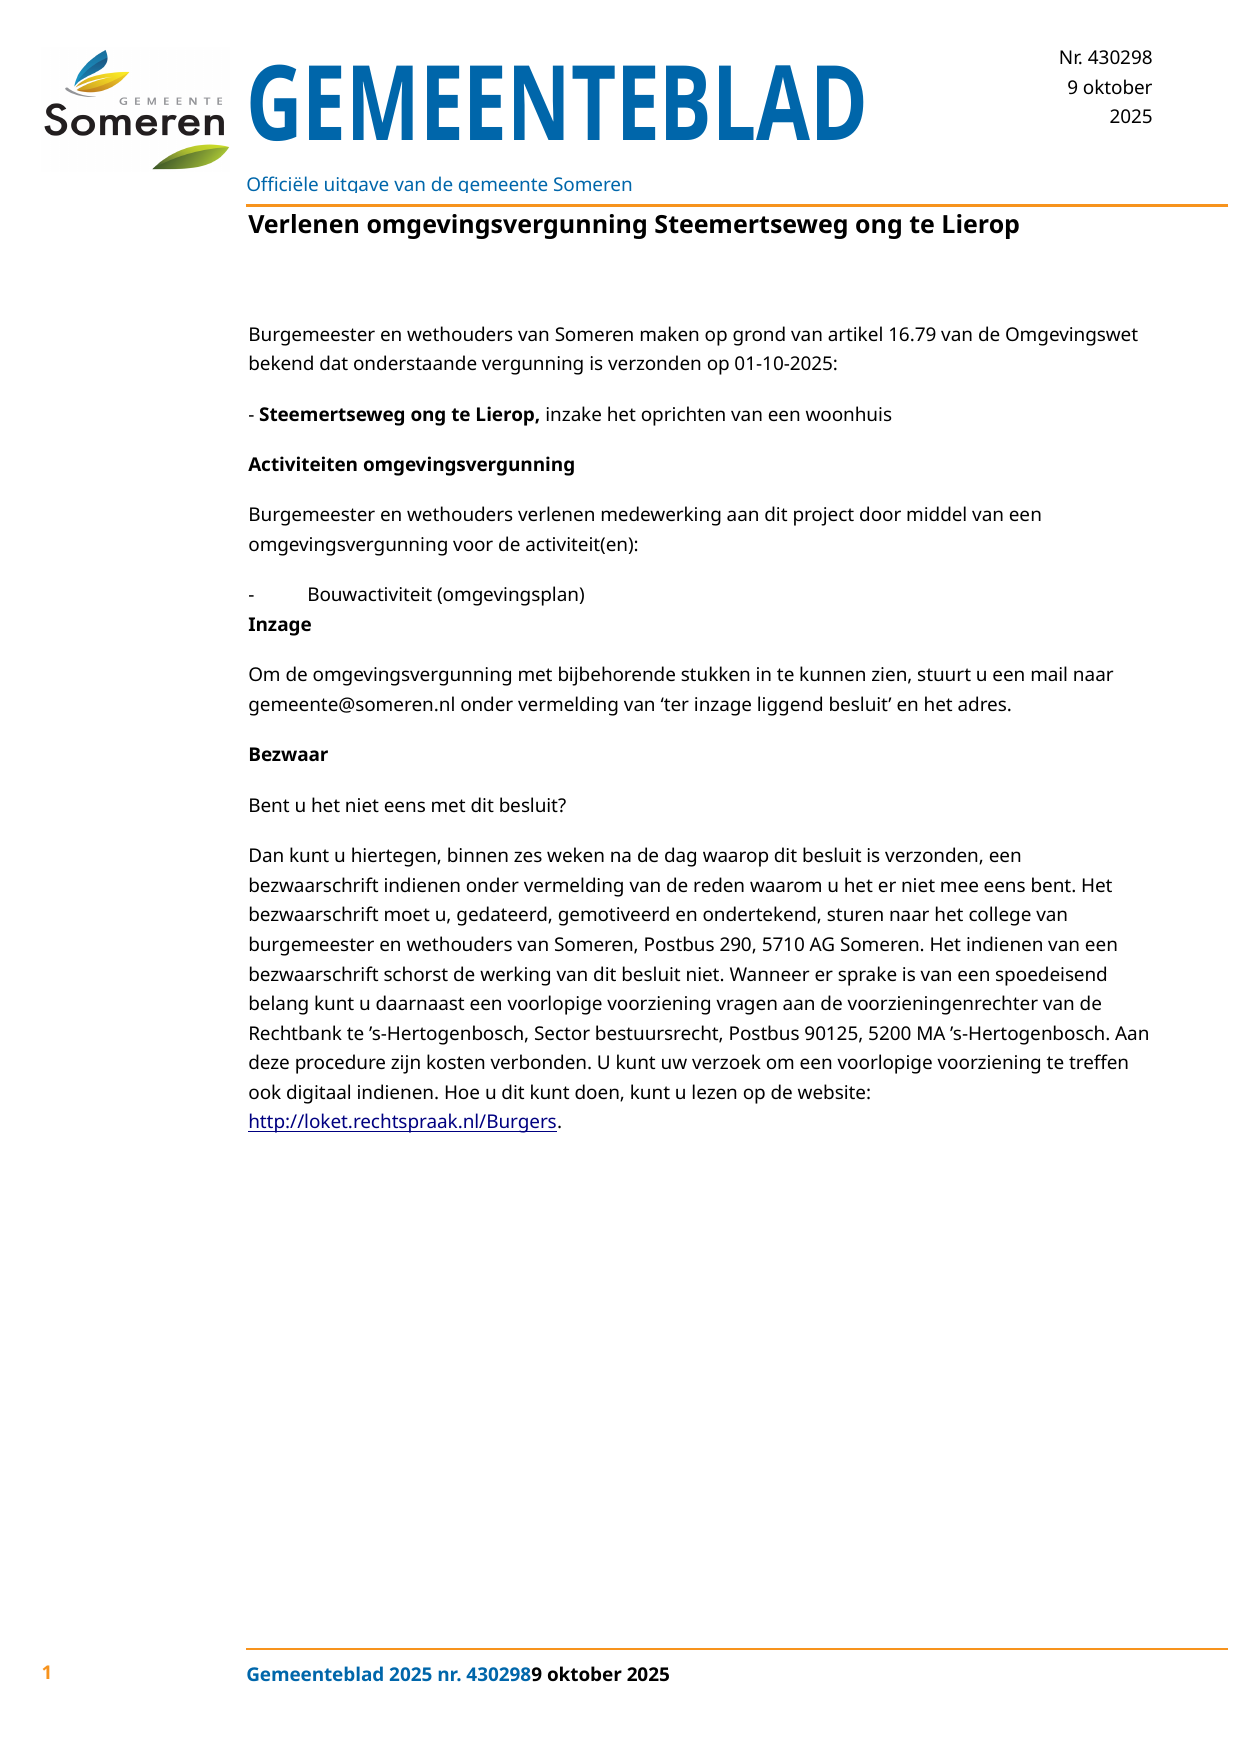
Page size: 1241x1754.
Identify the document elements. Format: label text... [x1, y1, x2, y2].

text Bezwaar [248, 742, 1152, 767]
text Dan kunt u hiertegen, binnen zes weken na de dag waarop dit besluit is verzonden, een bezwaarschrift indienen onder vermelding van de reden waarom u het er niet mee eens bent. Het bezwaarschrift moet u, gedateerd, gemotiveerd en ondertekend, sturen naar het college van burgemeester en wethouders van Someren, Postbus 290, 5710 AG Someren. Het indienen van een bezwaarschrift schorst de werking van dit besluit niet. Wanneer er sprake is van een spoedeisend belang kunt u daarnaast een voorlopige voorziening vragen aan de voorzieningenrechter van de Rechtbank te ’s-Hertogenbosch, Sector bestuursrecht, Postbus 90125, 5200 MA ’s-Hertogenbosch. Aan deze procedure zijn kosten verbonden. U kunt uw verzoek om een voorlopige voorziening te treffen ook digitaal indienen. Hoe u dit kunt doen, kunt u lezen op de website: http://loket.rechtspraak.nl/Burgers. [248, 842, 1152, 1134]
text Inzage [248, 611, 1152, 637]
list Bouwactiviteit (omgevingsplan) [248, 582, 1152, 607]
text Burgemeester en wethouders verlenen medewerking aan dit project door middel van een omgevingsvergunning voor de activiteit(en): [248, 502, 1152, 557]
text Om de omgevingsvergunning met bijbehorende stukken in te kunnen zien, stuurt u een mail naar gemeente@someren.nl onder vermelding van ‘ter inzage liggend besluit’ en het adres. [248, 662, 1152, 717]
text Bent u het niet eens met dit besluit? [248, 792, 1152, 818]
text Burgemeester en wethouders van Someren maken op grond van artikel 16.79 van de Omgevingswet bekend dat onderstaande vergunning is verzonden op 01-10-2025: [248, 321, 1152, 376]
picture [41, 47, 231, 172]
text Verlenen omgevingsvergunning Steemertseweg ong te Lierop [248, 207, 1152, 241]
text - Steemertseweg ong te Lierop, inzake het oprichten van een woonhuis [248, 401, 1152, 426]
text Activiteiten omgevingsvergunning [248, 451, 1152, 477]
